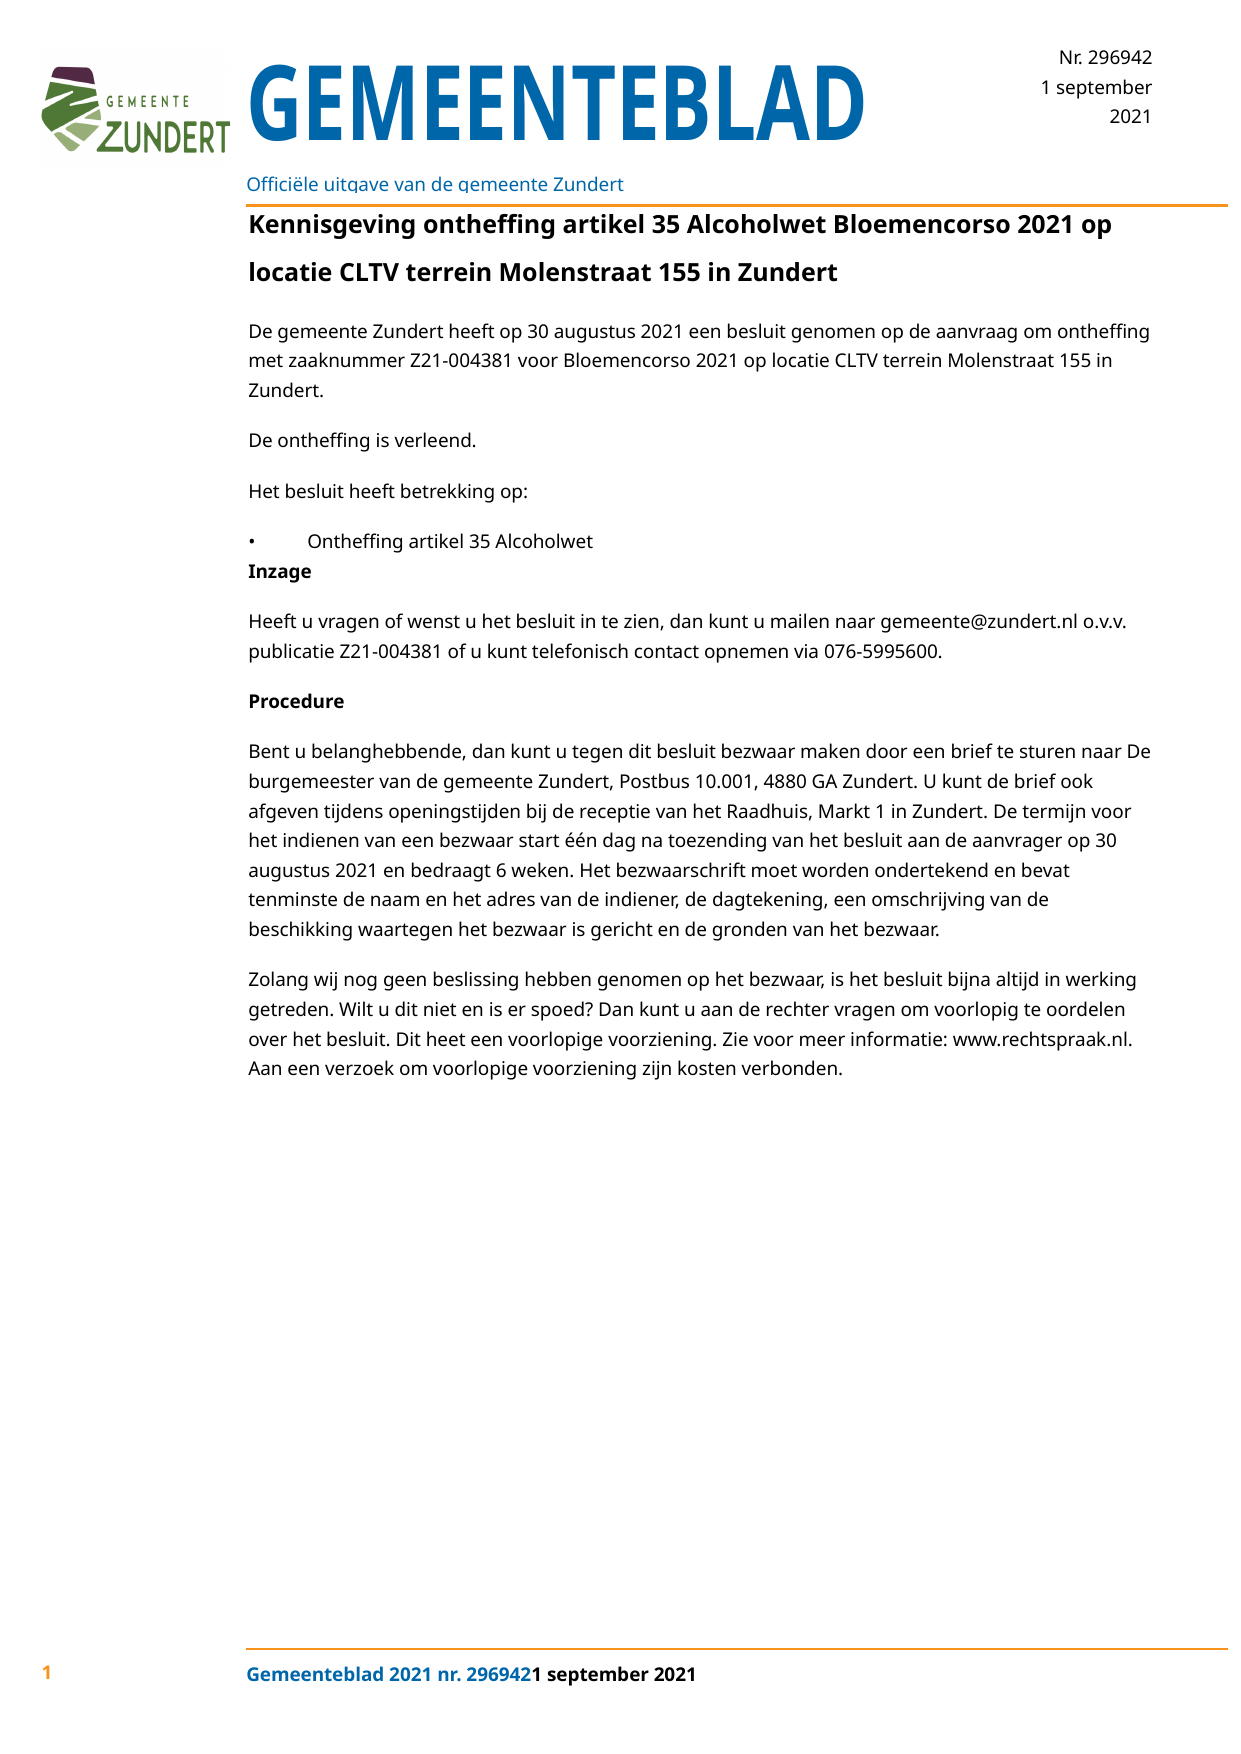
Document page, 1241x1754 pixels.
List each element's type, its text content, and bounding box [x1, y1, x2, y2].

text Heeft u vragen of wenst u het besluit in te zien, dan kunt u mailen naar gemeente@zundert.nl o.v.v. publicatie Z21-004381 of u kunt telefonisch contact opnemen via 076-5995600. [248, 608, 1152, 664]
picture [41, 47, 231, 172]
text Kennisgeving ontheffing artikel 35 Alcoholwet Bloemencorso 2021 op locatie CLTV terrein Molenstraat 155 in Zundert [248, 207, 1152, 288]
text Inzage [248, 558, 1152, 584]
list Ontheffing artikel 35 Alcoholwet [248, 528, 1152, 554]
text Bent u belanghebbende, dan kunt u tegen dit besluit bezwaar maken door een brief te sturen naar De burgemeester van de gemeente Zundert, Postbus 10.001, 4880 GA Zundert. U kunt de brief ook afgeven tijdens openingstijden bij de receptie van het Raadhuis, Markt 1 in Zundert. De termijn voor het indienen van een bezwaar start één dag na toezending van het besluit aan de aanvrager op 30 augustus 2021 en bedraagt 6 weken. Het bezwaarschrift moet worden ondertekend en bevat tenminste de naam en het adres van de indiener, de dagtekening, een omschrijving van de beschikking waartegen het bezwaar is gericht en de gronden van het bezwaar. [248, 739, 1152, 942]
text Zolang wij nog geen beslissing hebben genomen op het bezwaar, is het besluit bijna altijd in werking getreden. Wilt u dit niet en is er spoed? Dan kunt u aan de rechter vragen om voorlopig te oordelen over het besluit. Dit heet een voorlopige voorziening. Zie voor meer informatie: www.rechtspraak.nl. Aan een verzoek om voorlopige voorziening zijn kosten verbonden. [248, 967, 1152, 1081]
text De gemeente Zundert heeft op 30 augustus 2021 een besluit genomen op de aanvraag om ontheffing met zaaknummer Z21-004381 voor Bloemencorso 2021 op locatie CLTV terrein Molenstraat 155 in Zundert. [248, 318, 1152, 403]
text De ontheffing is verleend. [248, 427, 1152, 453]
text Procedure [248, 688, 1152, 714]
text Het besluit heeft betrekking op: [248, 478, 1152, 504]
